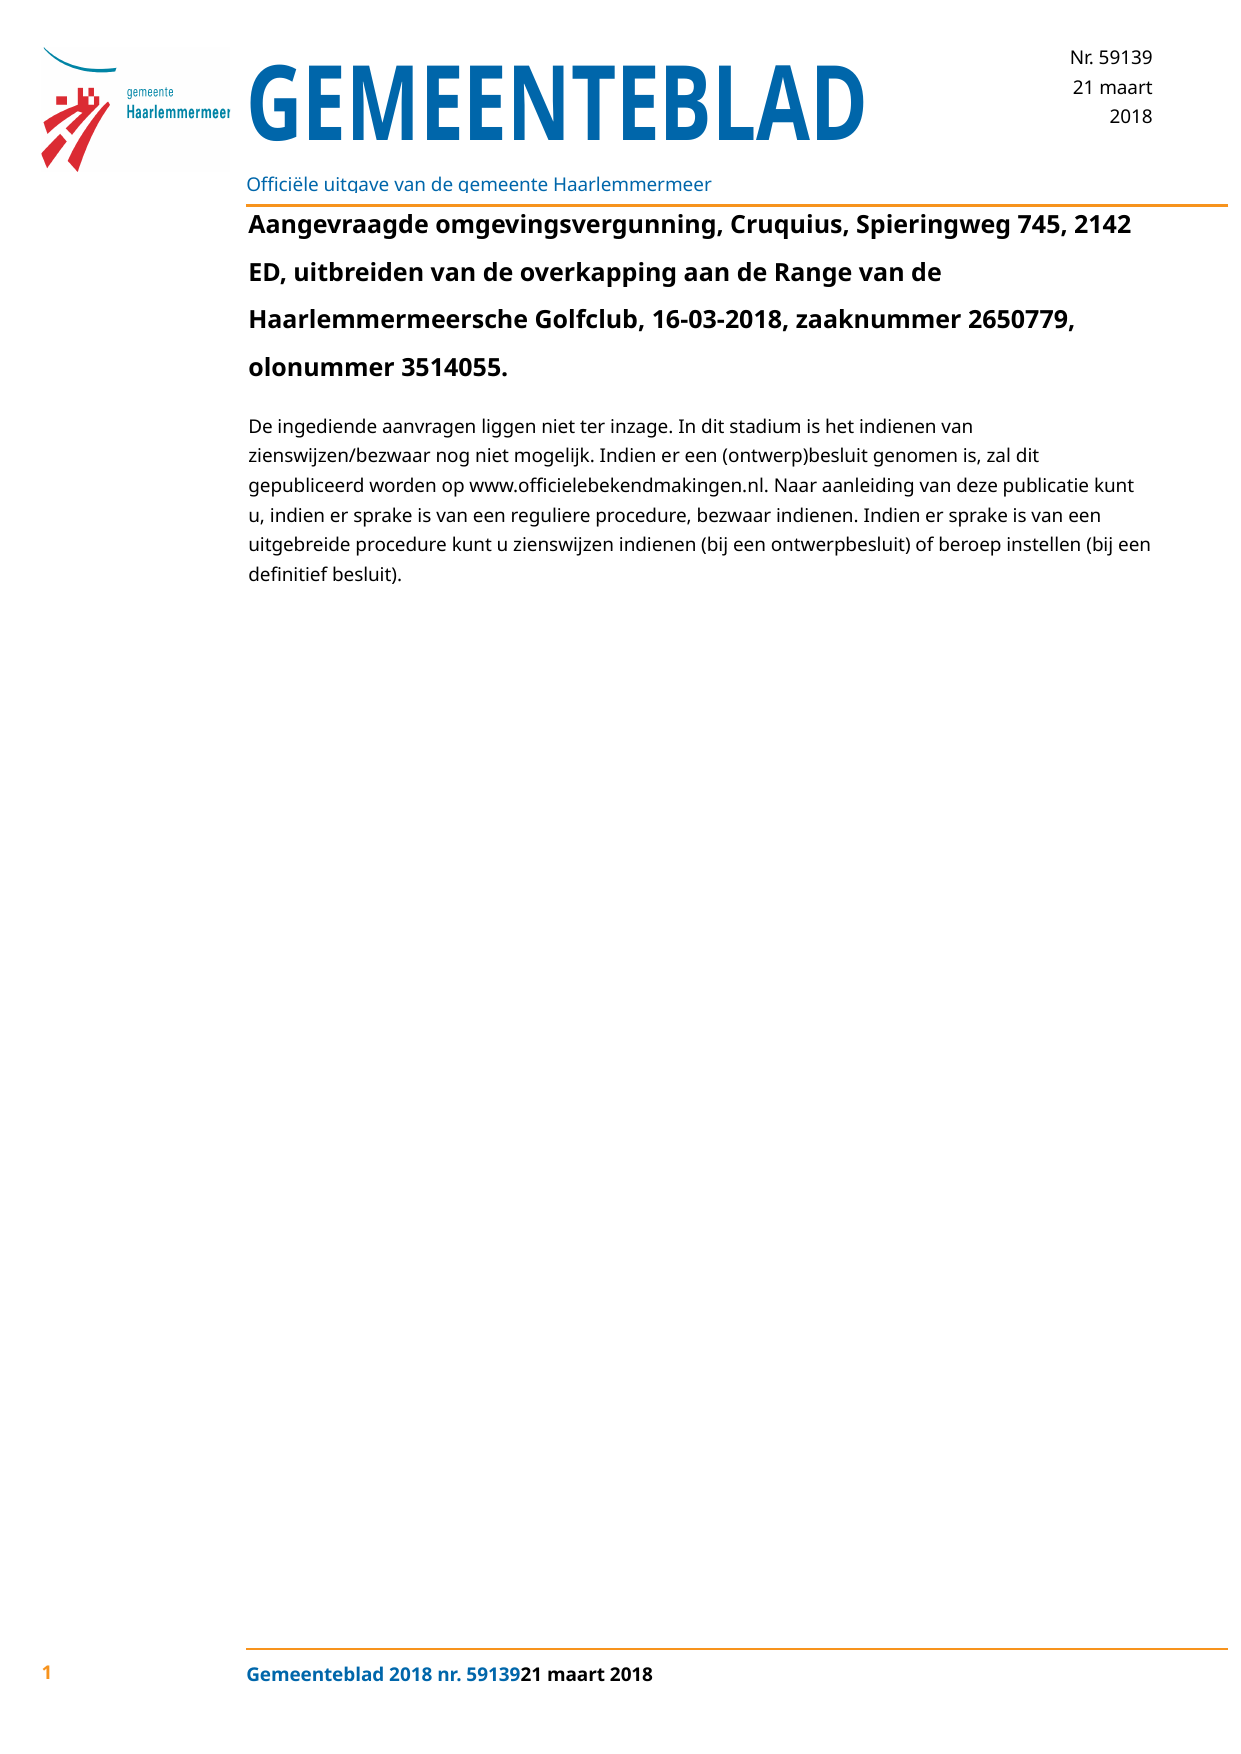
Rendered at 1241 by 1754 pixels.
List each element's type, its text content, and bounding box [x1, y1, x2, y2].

picture [41, 47, 231, 172]
text De ingediende aanvragen liggen niet ter inzage. In dit stadium is het indienen van zienswijzen/bezwaar nog niet mogelijk. Indien er een (ontwerp)besluit genomen is, zal dit gepubliceerd worden op www.officielebekendmakingen.nl. Naar aanleiding van deze publicatie kunt u, indien er sprake is van een reguliere procedure, bezwaar indienen. Indien er sprake is van een uitgebreide procedure kunt u zienswijzen indienen (bij een ontwerpbesluit) of beroep instellen (bij een definitief besluit). [248, 413, 1152, 587]
text Aangevraagde omgevingsvergunning, Cruquius, Spieringweg 745, 2142 ED, uitbreiden van de overkapping aan de Range van de Haarlemmermeersche Golfclub, 16-03-2018, zaaknummer 2650779, olonummer 3514055. [248, 207, 1152, 384]
